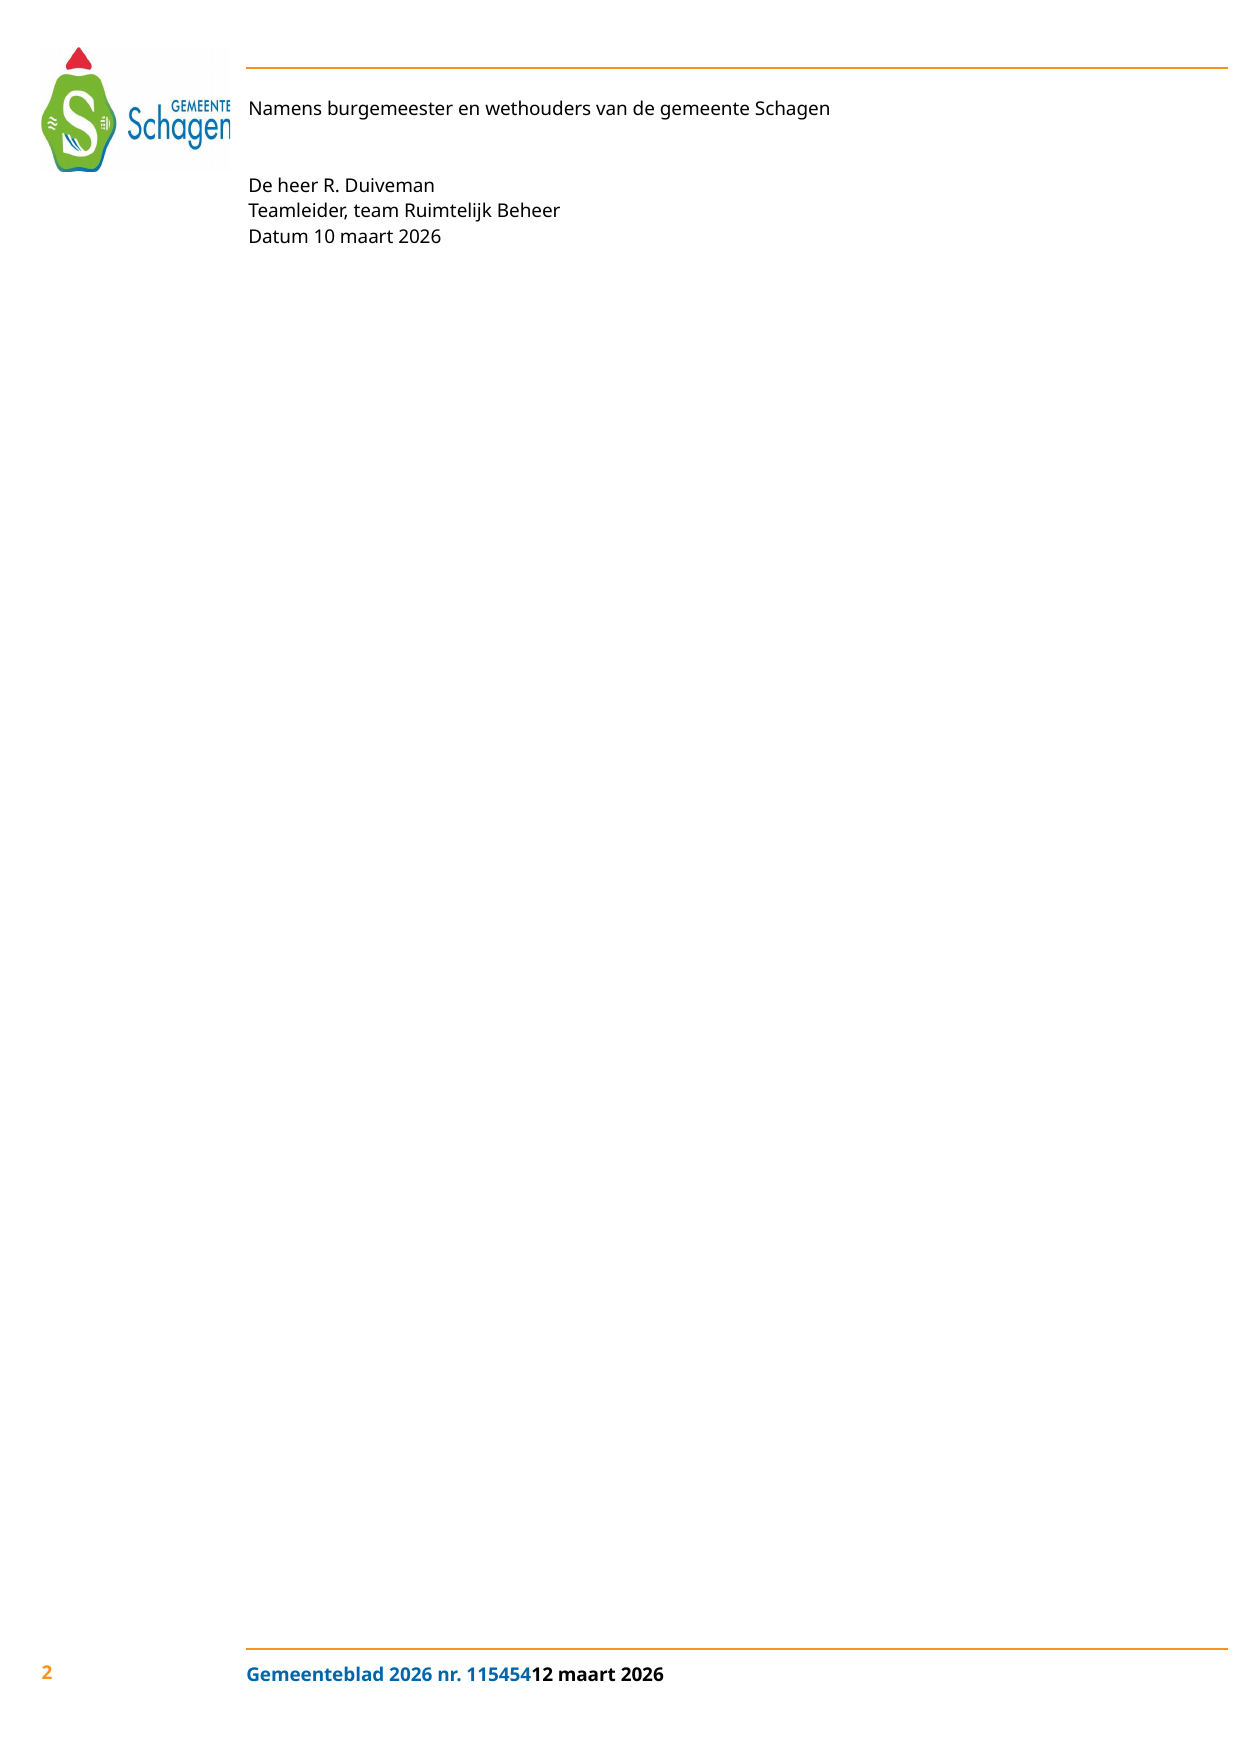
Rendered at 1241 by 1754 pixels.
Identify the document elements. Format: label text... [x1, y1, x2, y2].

text De heer R. Duiveman [248, 172, 1152, 198]
text Datum 10 maart 2026 [248, 223, 1152, 249]
text Namens burgemeester en wethouders van de gemeente Schagen [248, 95, 1152, 121]
text Teamleider, team Ruimtelijk Beheer [248, 198, 1152, 223]
picture [41, 47, 231, 172]
